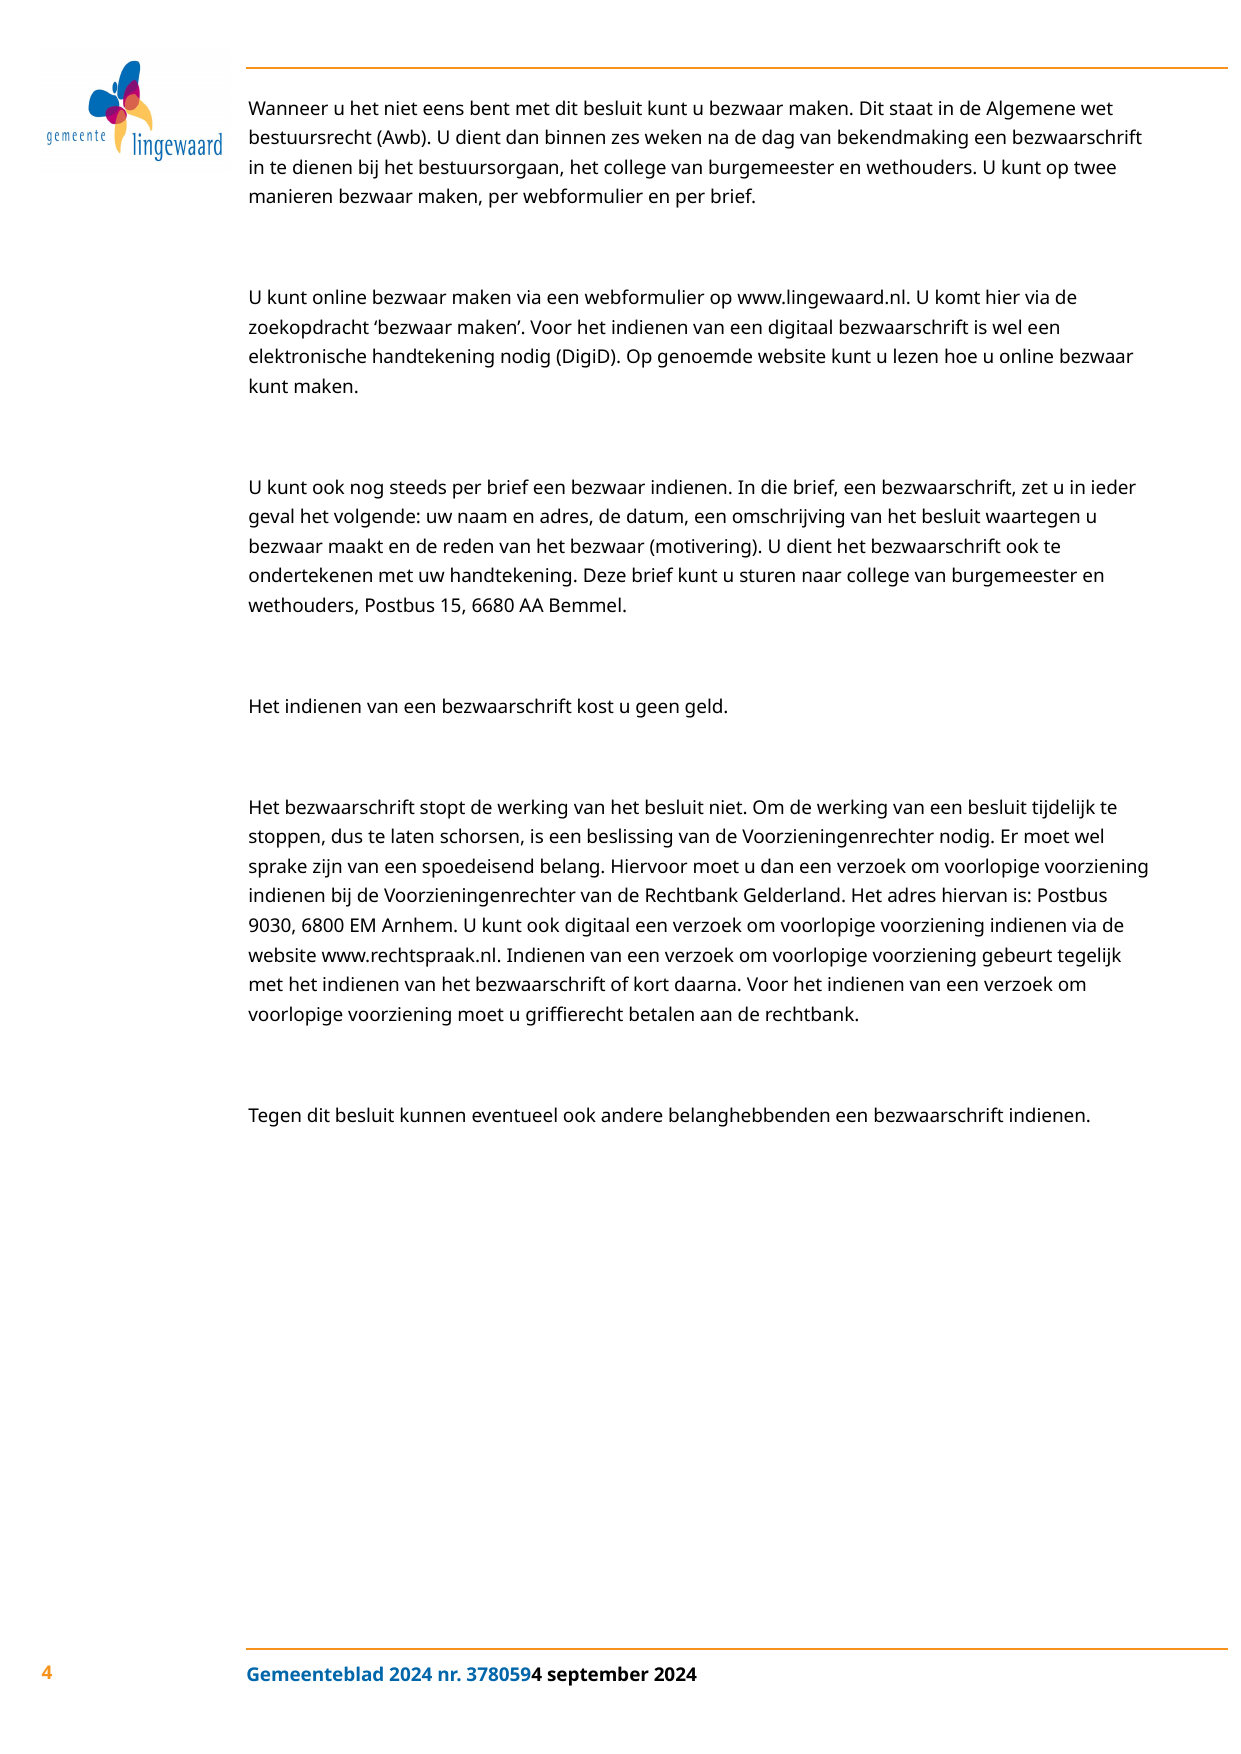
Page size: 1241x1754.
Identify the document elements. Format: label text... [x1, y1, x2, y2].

picture [41, 47, 231, 172]
text U kunt online bezwaar maken via een webformulier op www.lingewaard.nl. U komt hier via de zoekopdracht ‘bezwaar maken’. Voor het indienen van een digitaal bezwaarschrift is wel een elektronische handtekening nodig (DigiD). Op genoemde website kunt u lezen hoe u online bezwaar kunt maken. [248, 284, 1152, 399]
text Het indienen van een bezwaarschrift kost u geen geld. [248, 693, 1152, 719]
text Het bezwaarschrift stopt de werking van het besluit niet. Om de werking van een besluit tijdelijk te stoppen, dus te laten schorsen, is een beslissing van de Voorzieningenrechter nodig. Er moet wel sprake zijn van een spoedeisend belang. Hiervoor moet u dan een verzoek om voorlopige voorziening indienen bij de Voorzieningenrechter van de Rechtbank Gelderland. Het adres hiervan is: Postbus 9030, 6800 EM Arnhem. U kunt ook digitaal een verzoek om voorlopige voorziening indienen via de website www.rechtspraak.nl. Indienen van een verzoek om voorlopige voorziening gebeurt tegelijk met het indienen van het bezwaarschrift of kort daarna. Voor het indienen van een verzoek om voorlopige voorziening moet u griffierecht betalen aan de rechtbank. [248, 794, 1152, 1027]
text U kunt ook nog steeds per brief een bezwaar indienen. In die brief, een bezwaarschrift, zet u in ieder geval het volgende: uw naam en adres, de datum, een omschrijving van het besluit waartegen u bezwaar maakt en de reden van het bezwaar (motivering). U dient het bezwaarschrift ook te ondertekenen met uw handtekening. Deze brief kunt u sturen naar college van burgemeester en wethouders, Postbus 15, 6680 AA Bemmel. [248, 474, 1152, 618]
text Tegen dit besluit kunnen eventueel ook andere belanghebbenden een bezwaarschrift indienen. [248, 1102, 1152, 1128]
text Wanneer u het niet eens bent met dit besluit kunt u bezwaar maken. Dit staat in de Algemene wet bestuursrecht (Awb). U dient dan binnen zes weken na de dag van bekendmaking een bezwaarschrift in te dienen bij het bestuursorgaan, het college van burgemeester en wethouders. U kunt op twee manieren bezwaar maken, per webformulier en per brief. [248, 95, 1152, 209]
